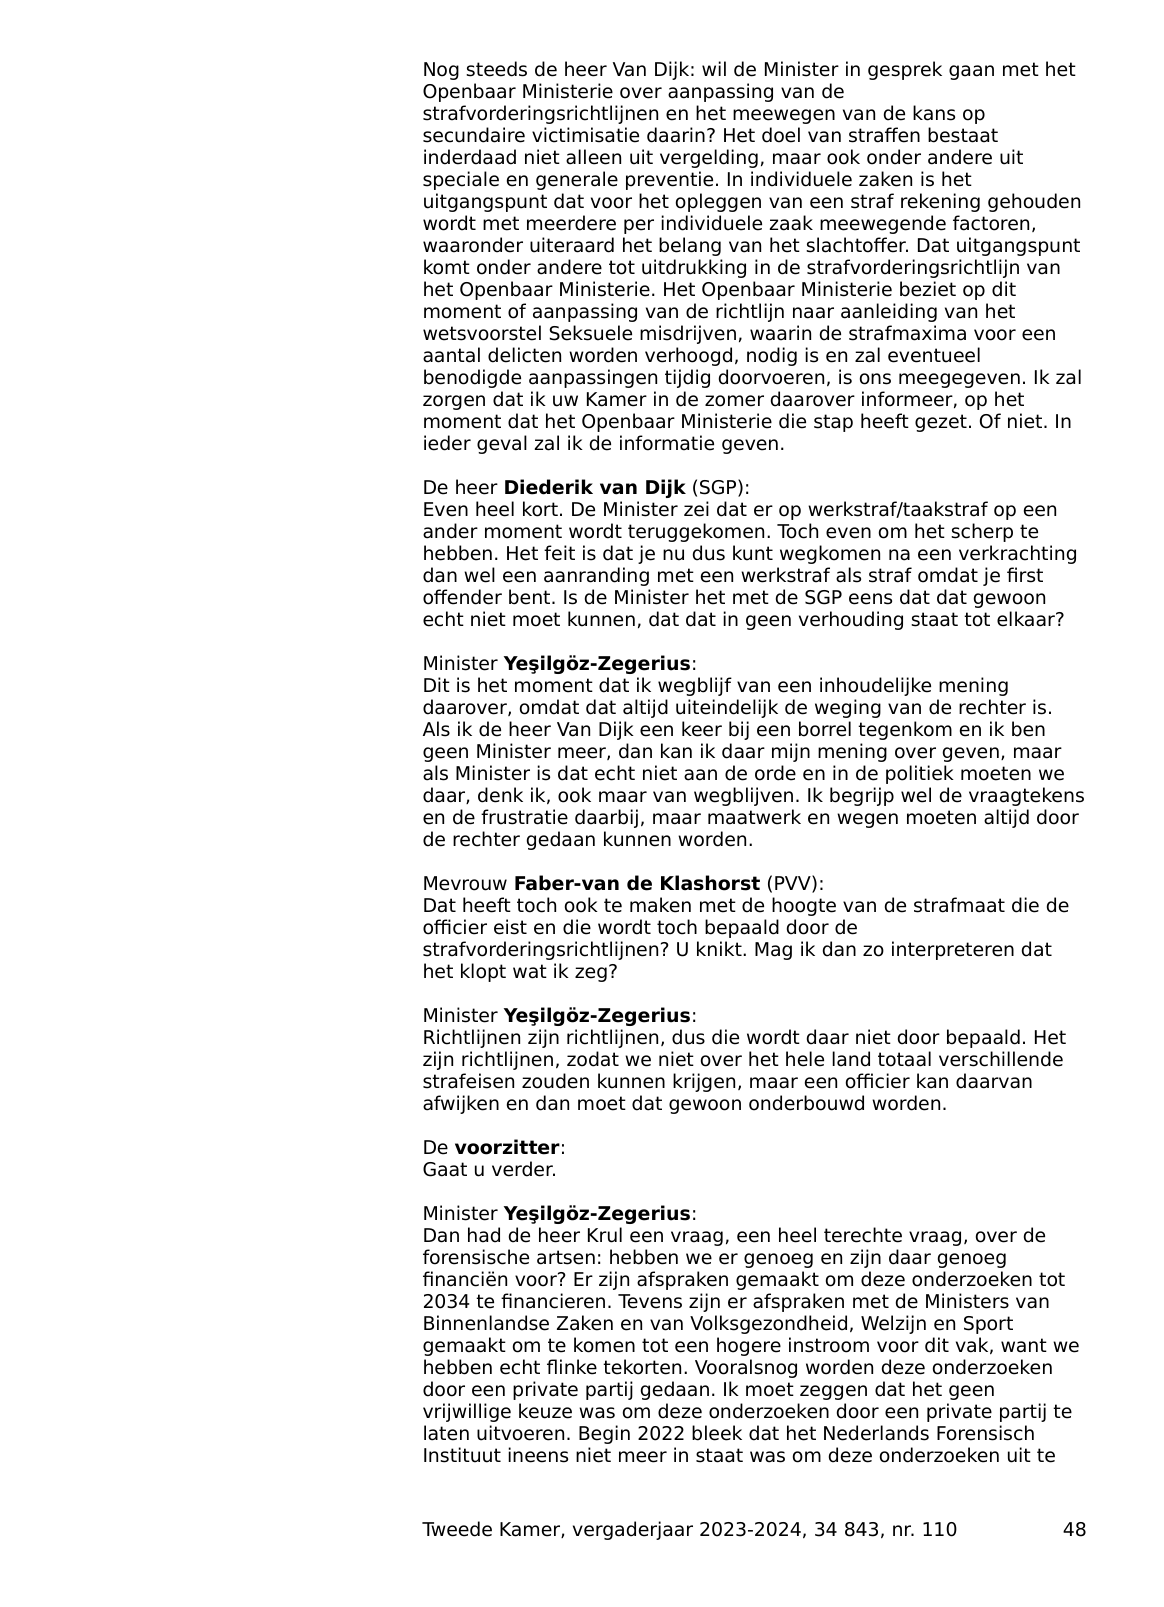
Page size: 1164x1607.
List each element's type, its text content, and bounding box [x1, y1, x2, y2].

text Minister Yeşilgöz-Zegerius: [422, 1203, 1087, 1225]
text Minister Yeşilgöz-Zegerius: [422, 1005, 1087, 1027]
text Dat heeft toch ook te maken met de hoogte van de strafmaat die de officier eist en die wordt toch bepaald door de strafvorderingsrichtlijnen? U knikt. Mag ik dan zo interpreteren dat het klopt wat ik zeg? [422, 895, 1087, 983]
text De heer Diederik van Dijk (SGP): [422, 477, 1087, 499]
text Even heel kort. De Minister zei dat er op werkstraf/taakstraf op een ander moment wordt teruggekomen. Toch even om het scherp te hebben. Het feit is dat je nu dus kunt wegkomen na een verkrachting dan wel een aanranding met een werkstraf als straf omdat je first offender bent. Is de Minister het met de SGP eens dat dat gewoon echt niet moet kunnen, dat dat in geen verhouding staat tot elkaar? [422, 499, 1087, 631]
text De voorzitter: [422, 1137, 1087, 1159]
text Richtlijnen zijn richtlijnen, dus die wordt daar niet door bepaald. Het zijn richtlijnen, zodat we niet over het hele land totaal verschillende strafeisen zouden kunnen krijgen, maar een officier kan daarvan afwijken en dan moet dat gewoon onderbouwd worden. [422, 1027, 1087, 1115]
text Mevrouw Faber-van de Klashorst (PVV): [422, 873, 1087, 895]
text Minister Yeşilgöz-Zegerius: [422, 653, 1087, 675]
text Gaat u verder. [422, 1159, 1087, 1181]
text Dit is het moment dat ik wegblijf van een inhoudelijke mening daarover, omdat dat altijd uiteindelijk de weging van de rechter is. Als ik de heer Van Dijk een keer bij een borrel tegenkom en ik ben geen Minister meer, dan kan ik daar mijn mening over geven, maar als Minister is dat echt niet aan de orde en in de politiek moeten we daar, denk ik, ook maar van wegblijven. Ik begrijp wel de vraagtekens en de frustratie daarbij, maar maatwerk en wegen moeten altijd door de rechter gedaan kunnen worden. [422, 675, 1087, 851]
text Dan had de heer Krul een vraag, een heel terechte vraag, over de forensische artsen: hebben we er genoeg en zijn daar genoeg financiën voor? Er zijn afspraken gemaakt om deze onderzoeken tot 2034 te financieren. Tevens zijn er afspraken met de Ministers van Binnenlandse Zaken en van Volksgezondheid, Welzijn en Sport gemaakt om te komen tot een hogere instroom voor dit vak, want we hebben echt flinke tekorten. Vooralsnog worden deze onderzoeken door een private partij gedaan. Ik moet zeggen dat het geen vrijwillige keuze was om deze onderzoeken door een private partij te laten uitvoeren. Begin 2022 bleek dat het Nederlands Forensisch Instituut ineens niet meer in staat was om deze onderzoeken uit te [422, 1225, 1087, 1467]
text Nog steeds de heer Van Dijk: wil de Minister in gesprek gaan met het Openbaar Ministerie over aanpassing van de strafvorderingsrichtlijnen en het meewegen van de kans op secundaire victimisatie daarin? Het doel van straffen bestaat inderdaad niet alleen uit vergelding, maar ook onder andere uit speciale en generale preventie. In individuele zaken is het uitgangspunt dat voor het opleggen van een straf rekening gehouden wordt met meerdere per individuele zaak meewegende factoren, waaronder uiteraard het belang van het slachtoffer. Dat uitgangspunt komt onder andere tot uitdrukking in de strafvorderingsrichtlijn van het Openbaar Ministerie. Het Openbaar Ministerie beziet op dit moment of aanpassing van de richtlijn naar aanleiding van het wetsvoorstel Seksuele misdrijven, waarin de strafmaxima voor een aantal delicten worden verhoogd, nodig is en zal eventueel benodigde aanpassingen tijdig doorvoeren, is ons meegegeven. Ik zal zorgen dat ik uw Kamer in de zomer daarover informeer, op het moment dat het Openbaar Ministerie die stap heeft gezet. Of niet. In ieder geval zal ik de informatie geven. [422, 59, 1087, 455]
